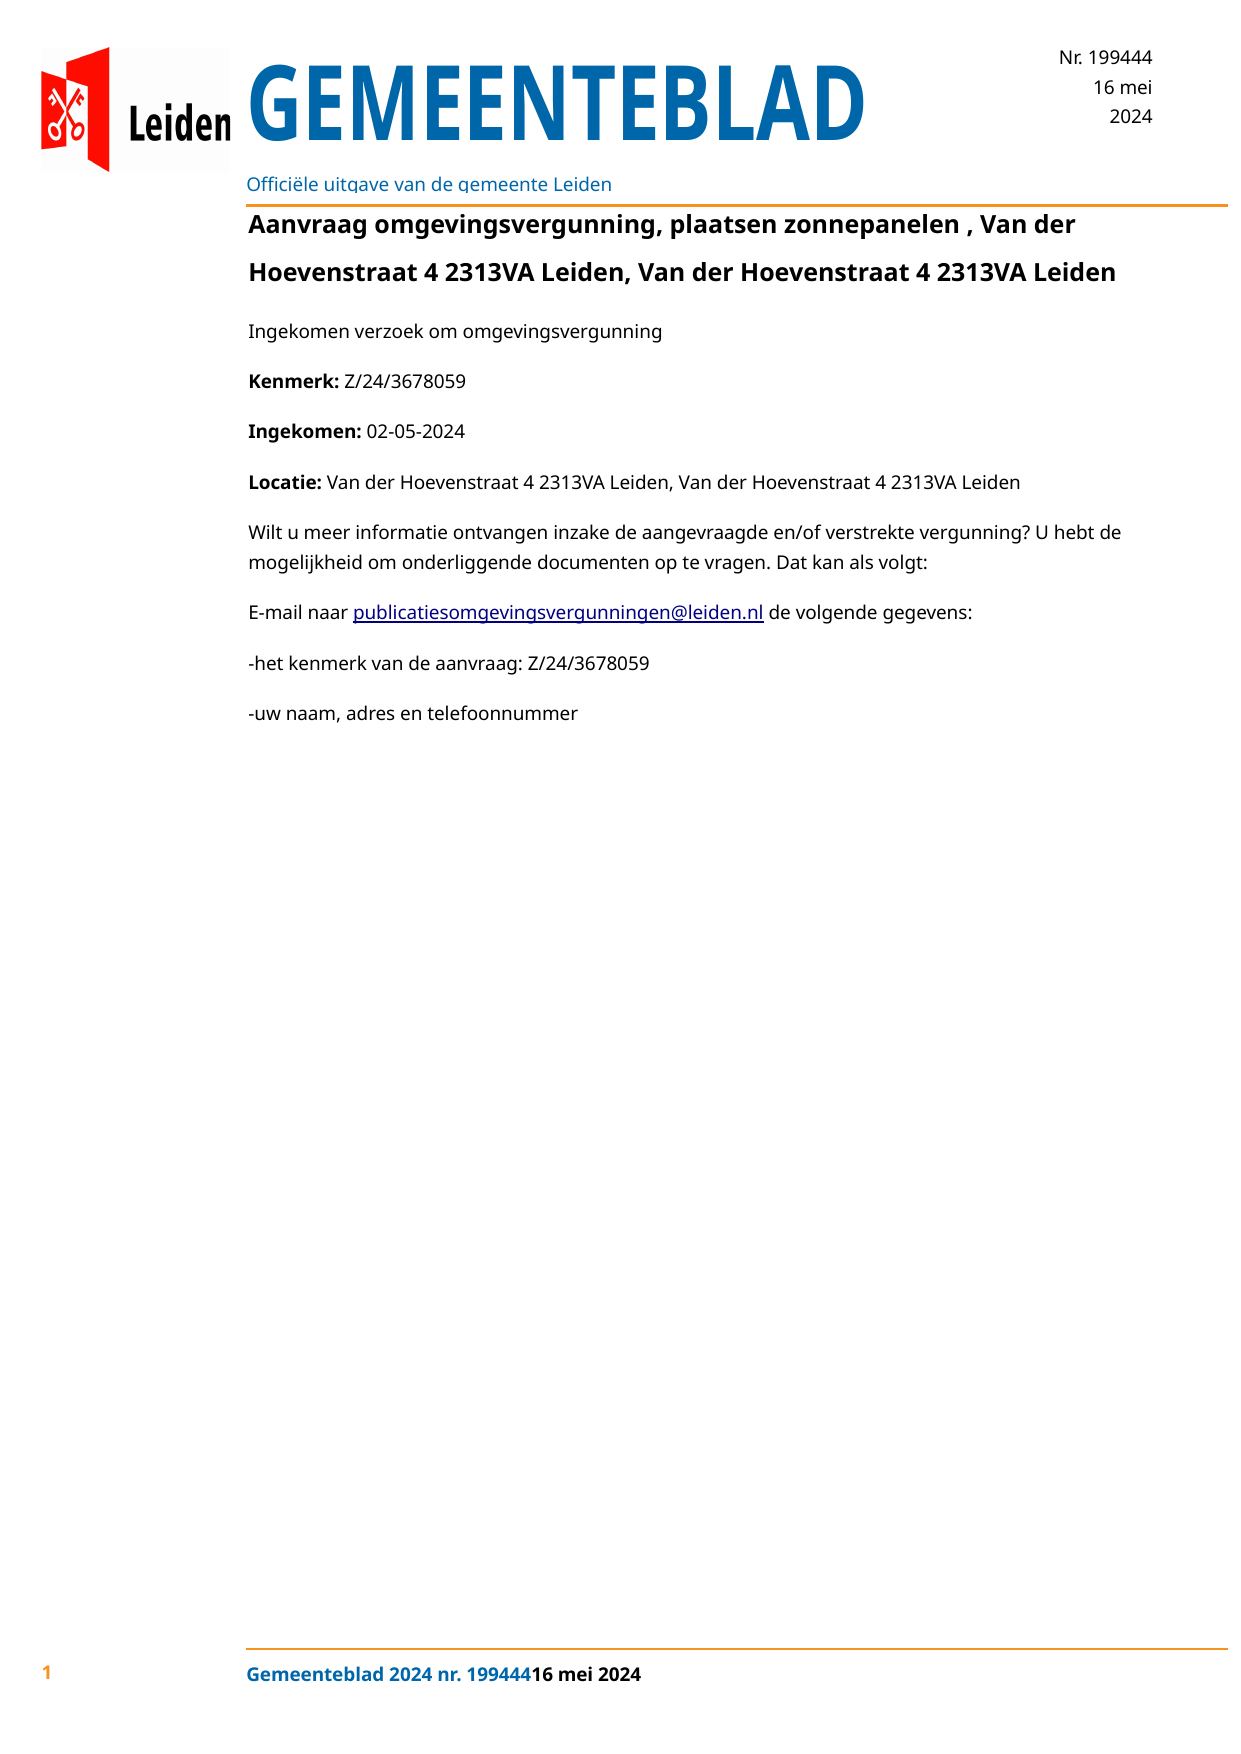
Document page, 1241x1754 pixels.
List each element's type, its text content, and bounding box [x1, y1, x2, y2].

text Aanvraag omgevingsvergunning, plaatsen zonnepanelen , Van der Hoevenstraat 4 2313VA Leiden, Van der Hoevenstraat 4 2313VA Leiden [248, 207, 1152, 288]
text E-mail naar publicatiesomgevingsvergunningen@leiden.nl de volgende gegevens: [248, 599, 1152, 625]
text Wilt u meer informatie ontvangen inzake de aangevraagde en/of verstrekte vergunning? U hebt de mogelijkheid om onderliggende documenten op te vragen. Dat kan als volgt: [248, 519, 1152, 575]
text -het kenmerk van de aanvraag: Z/24/3678059 [248, 650, 1152, 676]
text Kenmerk: Z/24/3678059 [248, 368, 1152, 394]
text Ingekomen verzoek om omgevingsvergunning [248, 318, 1152, 344]
text Ingekomen: 02-05-2024 [248, 419, 1152, 444]
text Locatie: Van der Hoevenstraat 4 2313VA Leiden, Van der Hoevenstraat 4 2313VA Leiden [248, 469, 1152, 495]
picture [41, 47, 231, 172]
text -uw naam, adres en telefoonnummer [248, 700, 1152, 726]
